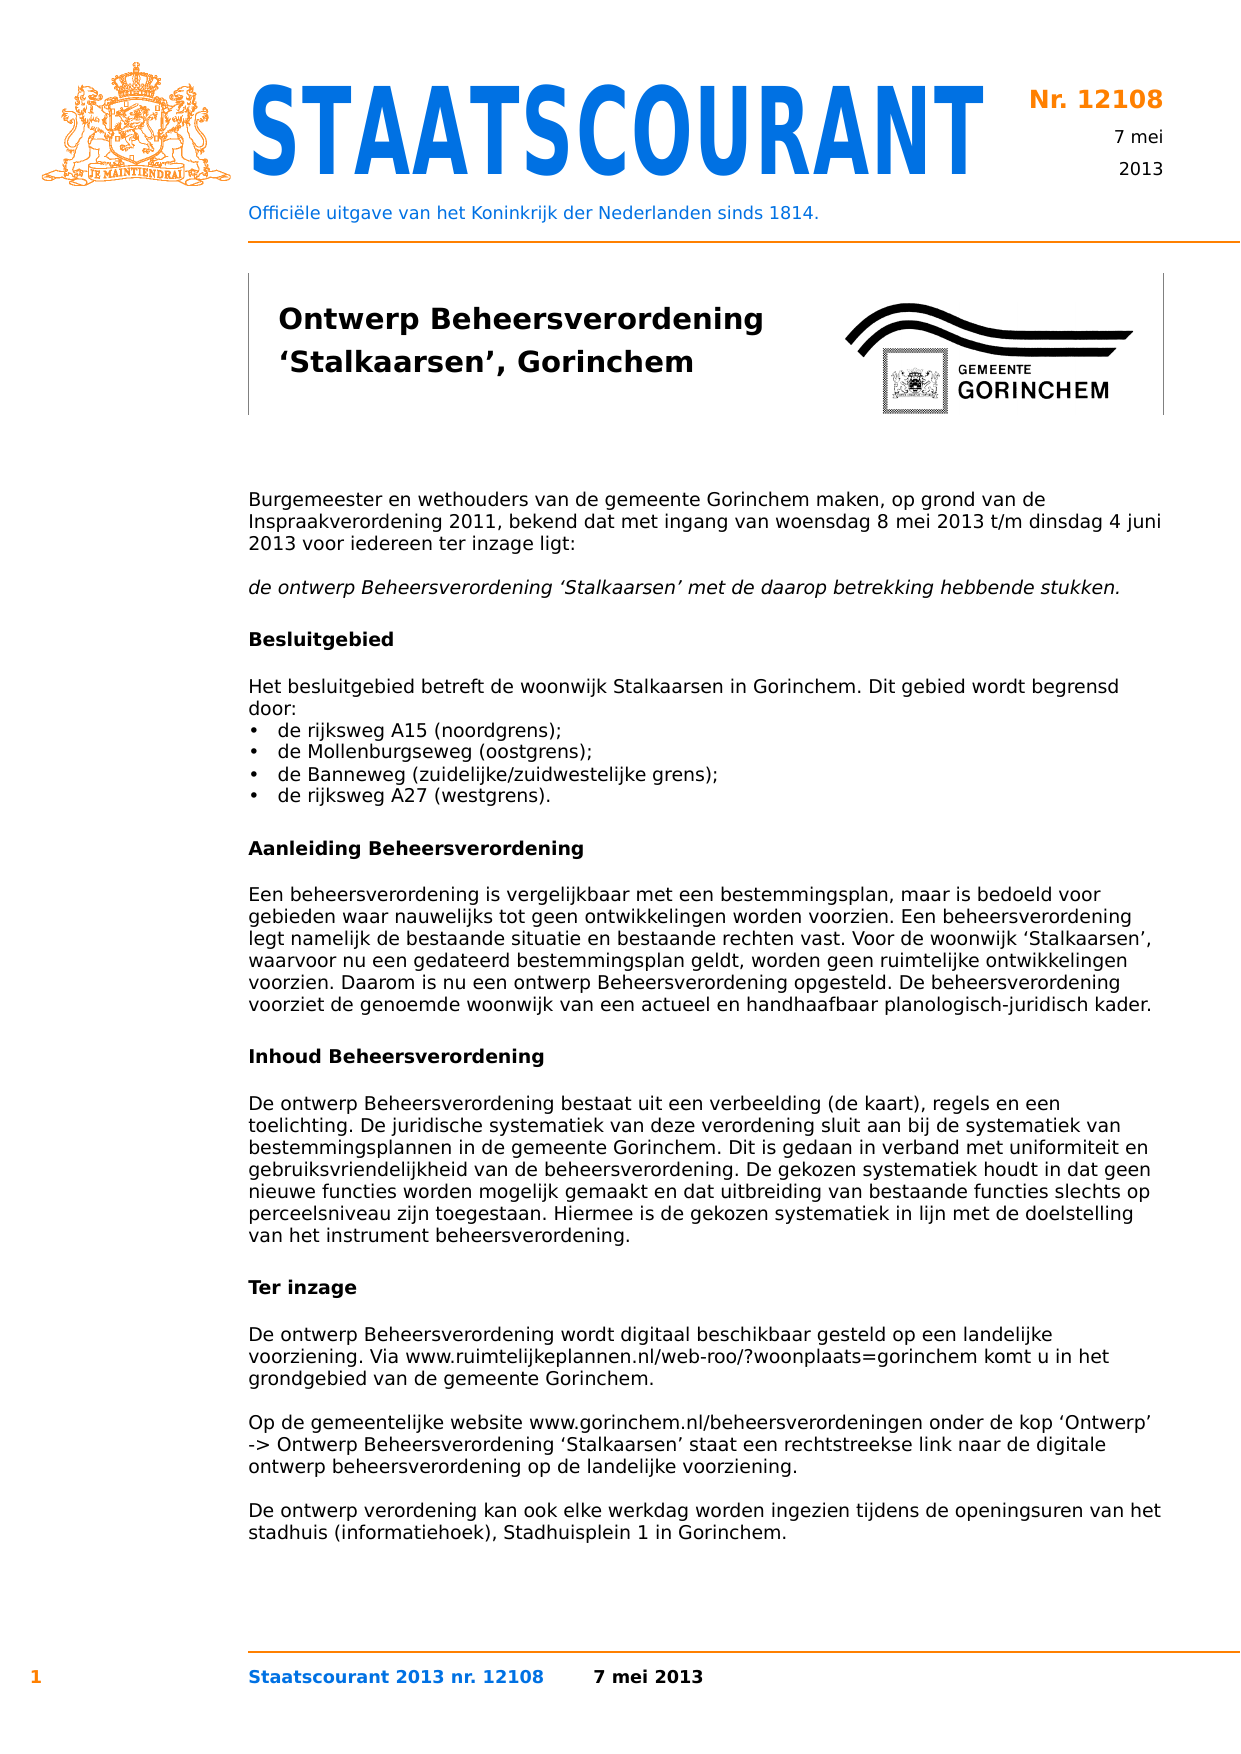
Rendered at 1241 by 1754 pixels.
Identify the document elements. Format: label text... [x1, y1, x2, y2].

text • de Banneweg (zuidelijke/zuidwestelijke grens); [248, 763, 1163, 785]
text Op de gemeentelijke website www.gorinchem.nl/beheersverordeningen onder de kop ‘Ontwerp’ -> Ontwerp Beheersverordening ‘Stalkaarsen’ staat een rechtstreekse link naar de digitale ontwerp beheersverordening op de landelijke voorziening. [248, 1412, 1163, 1478]
text • de Mollenburgseweg (oostgrens); [248, 741, 1163, 763]
table_cell 7 mei [998, 121, 1240, 153]
text De ontwerp verordening kan ook elke werkdag worden ingezien tijdens de openingsuren van het stadhuis (informatiehoek), Stadhuisplein 1 in Gorinchem. [248, 1500, 1163, 1544]
text Burgemeester en wethouders van de gemeente Gorinchem maken, op grond van de Inspraakverordening 2011, bekend dat met ingang van woensdag 8 mei 2013 t/m dinsdag 4 juni 2013 voor iedereen ter inzage ligt: [248, 489, 1163, 555]
text • de rijksweg A15 (noordgrens); [248, 719, 1163, 741]
table_header STAATSCOURANT [248, 62, 998, 203]
picture [41, 62, 231, 186]
subtitle Besluitgebied [248, 628, 1163, 651]
text de ontwerp Beheersverordening ‘Stalkaarsen’ met de daarop betrekking hebbende stukken. [248, 577, 1163, 598]
table_cell Officiële uitgave van het Koninkrijk der Nederlanden sinds 1814. [248, 203, 1240, 241]
text Het besluitgebied betreft de woonwijk Stalkaarsen in Gorinchem. Dit gebied wordt begrensd door: [248, 676, 1163, 719]
table_header [25, 62, 248, 241]
text De ontwerp Beheersverordening bestaat uit een verbeelding (de kaart), regels en een toelichting. De juridische systematiek van deze verordening sluit aan bij de systematiek van bestemmingsplannen in de gemeente Gorinchem. Dit is gedaan in verband met uniformiteit en gebruiksvriendelijkheid van de beheersverordening. De gekozen systematiek houdt in dat geen nieuwe functies worden mogelijk gemaakt en dat uitbreiding van bestaande functies slechts op perceelsniveau zijn toegestaan. Hiermee is de gekozen systematiek in lijn met de doelstelling van het instrument beheersverordening. [248, 1093, 1163, 1247]
subtitle Ontwerp Beheersverordening ‘Stalkaarsen’, Gorinchem [249, 273, 1163, 415]
table_cell 2013 [998, 153, 1240, 203]
subtitle Inhoud Beheersverordening [248, 1046, 1163, 1068]
subtitle Ter inzage [248, 1277, 1163, 1299]
table_header Nr. 12108 [998, 62, 1240, 121]
picture [844, 302, 1134, 415]
text Een beheersverordening is vergelijkbaar met een bestemmingsplan, maar is bedoeld voor gebieden waar nauwelijks tot geen ontwikkelingen worden voorzien. Een beheersverordening legt namelijk de bestaande situatie en bestaande rechten vast. Voor de woonwijk ‘Stalkaarsen’, waarvoor nu een gedateerd bestemmingsplan geldt, worden geen ruimtelijke ontwikkelingen voorzien. Daarom is nu een ontwerp Beheersverordening opgesteld. De beheersverordening voorziet de genoemde woonwijk van een actueel en handhaafbaar planologisch-juridisch kader. [248, 884, 1163, 1016]
text • de rijksweg A27 (westgrens). [248, 785, 1163, 807]
text De ontwerp Beheersverordening wordt digitaal beschikbaar gesteld op een landelijke voorziening. Via www.ruimtelijkeplannen.nl/web-roo/?woonplaats=gorinchem komt u in het grondgebied van de gemeente Gorinchem. [248, 1324, 1163, 1390]
subtitle Aanleiding Beheersverordening [248, 837, 1163, 859]
